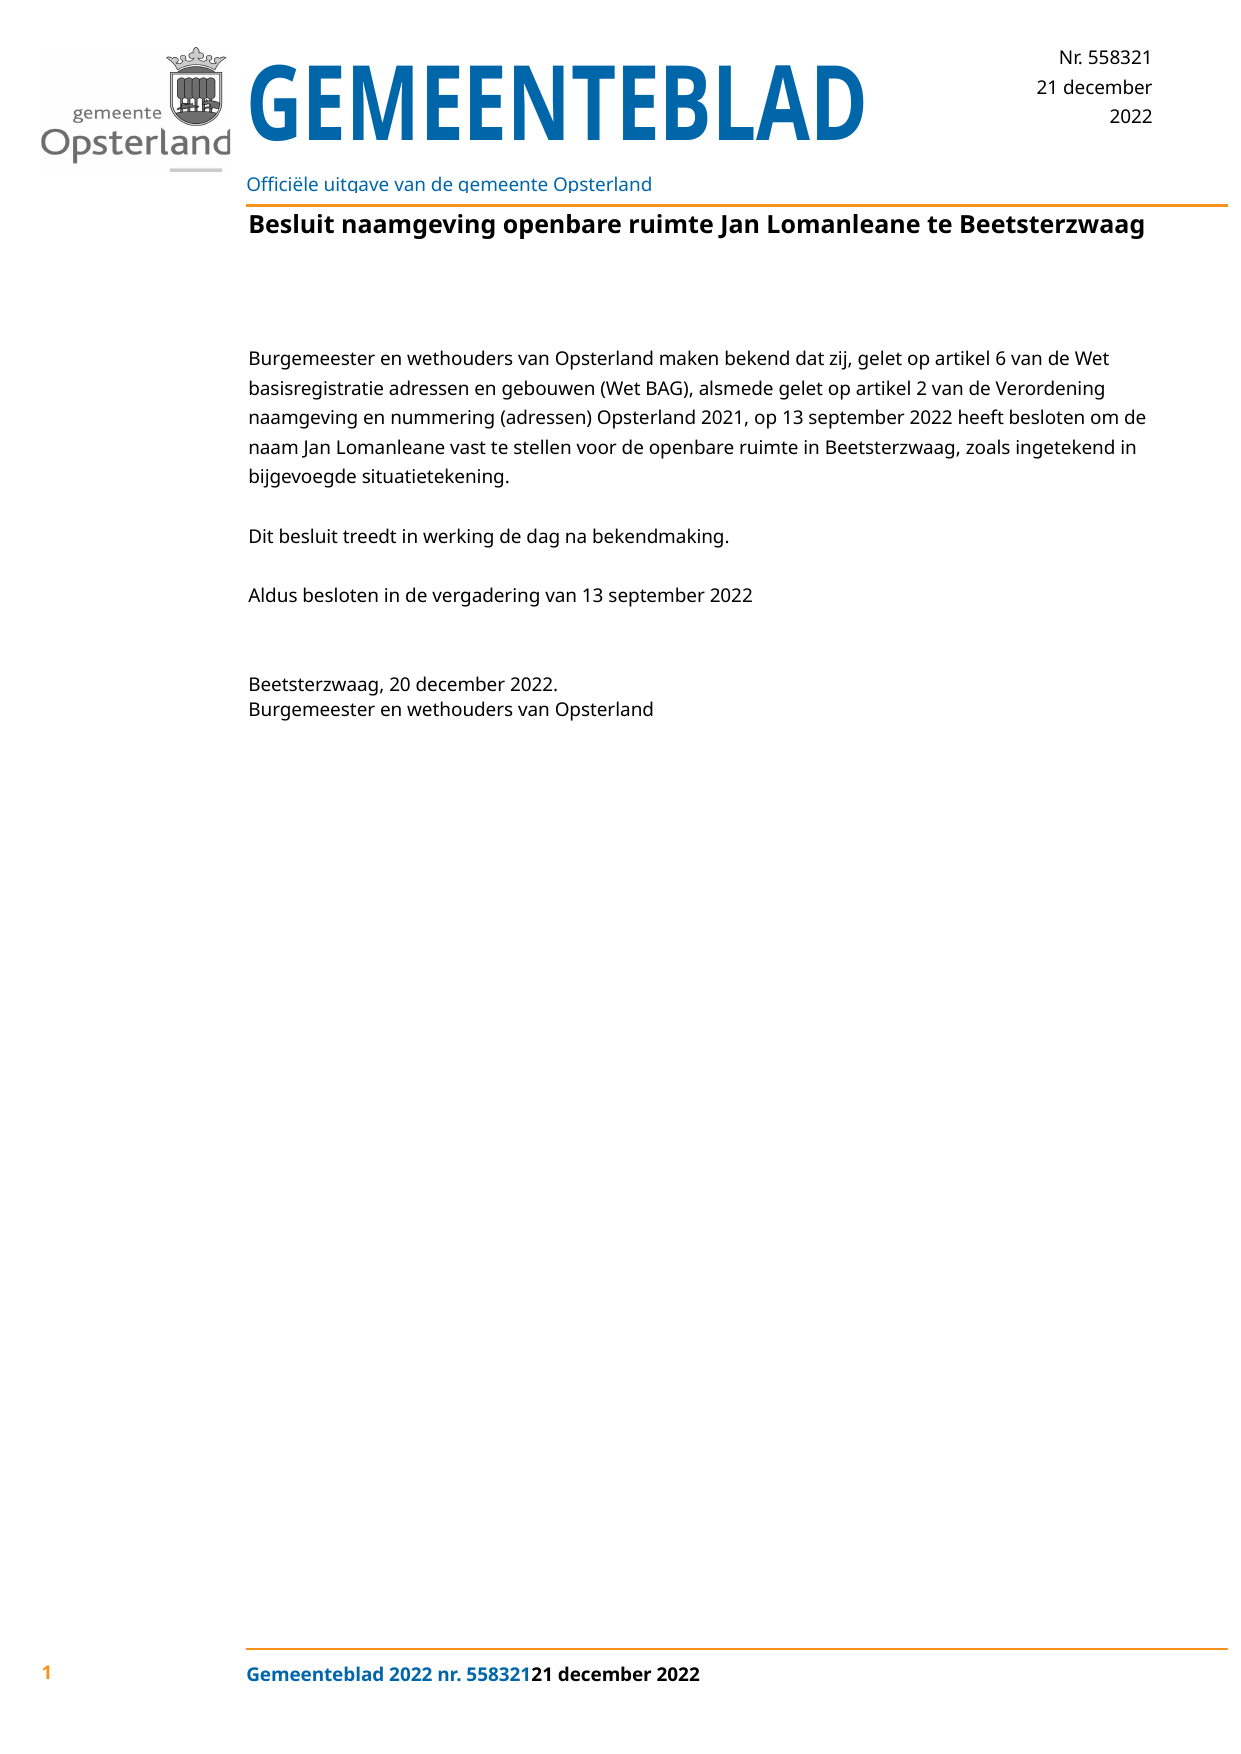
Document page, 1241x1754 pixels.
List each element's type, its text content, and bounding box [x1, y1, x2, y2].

picture [41, 47, 231, 172]
text Burgemeester en wethouders van Opsterland maken bekend dat zij, gelet op artikel 6 van de Wet basisregistratie adressen en gebouwen (Wet BAG), alsmede gelet op artikel 2 van de Verordening naamgeving en nummering (adressen) Opsterland 2021, op 13 september 2022 heeft besloten om de naam Jan Lomanleane vast te stellen voor de openbare ruimte in Beetsterzwaag, zoals ingetekend in bijgevoegde situatietekening. [248, 345, 1152, 489]
text Dit besluit treedt in werking de dag na bekendmaking. [248, 523, 1152, 548]
text Aldus besloten in de vergadering van 13 september 2022 [248, 582, 1152, 608]
text Beetsterzwaag, 20 december 2022. [248, 671, 1152, 696]
text Besluit naamgeving openbare ruimte Jan Lomanleane te Beetsterzwaag [248, 207, 1152, 241]
text Burgemeester en wethouders van Opsterland [248, 696, 1152, 722]
